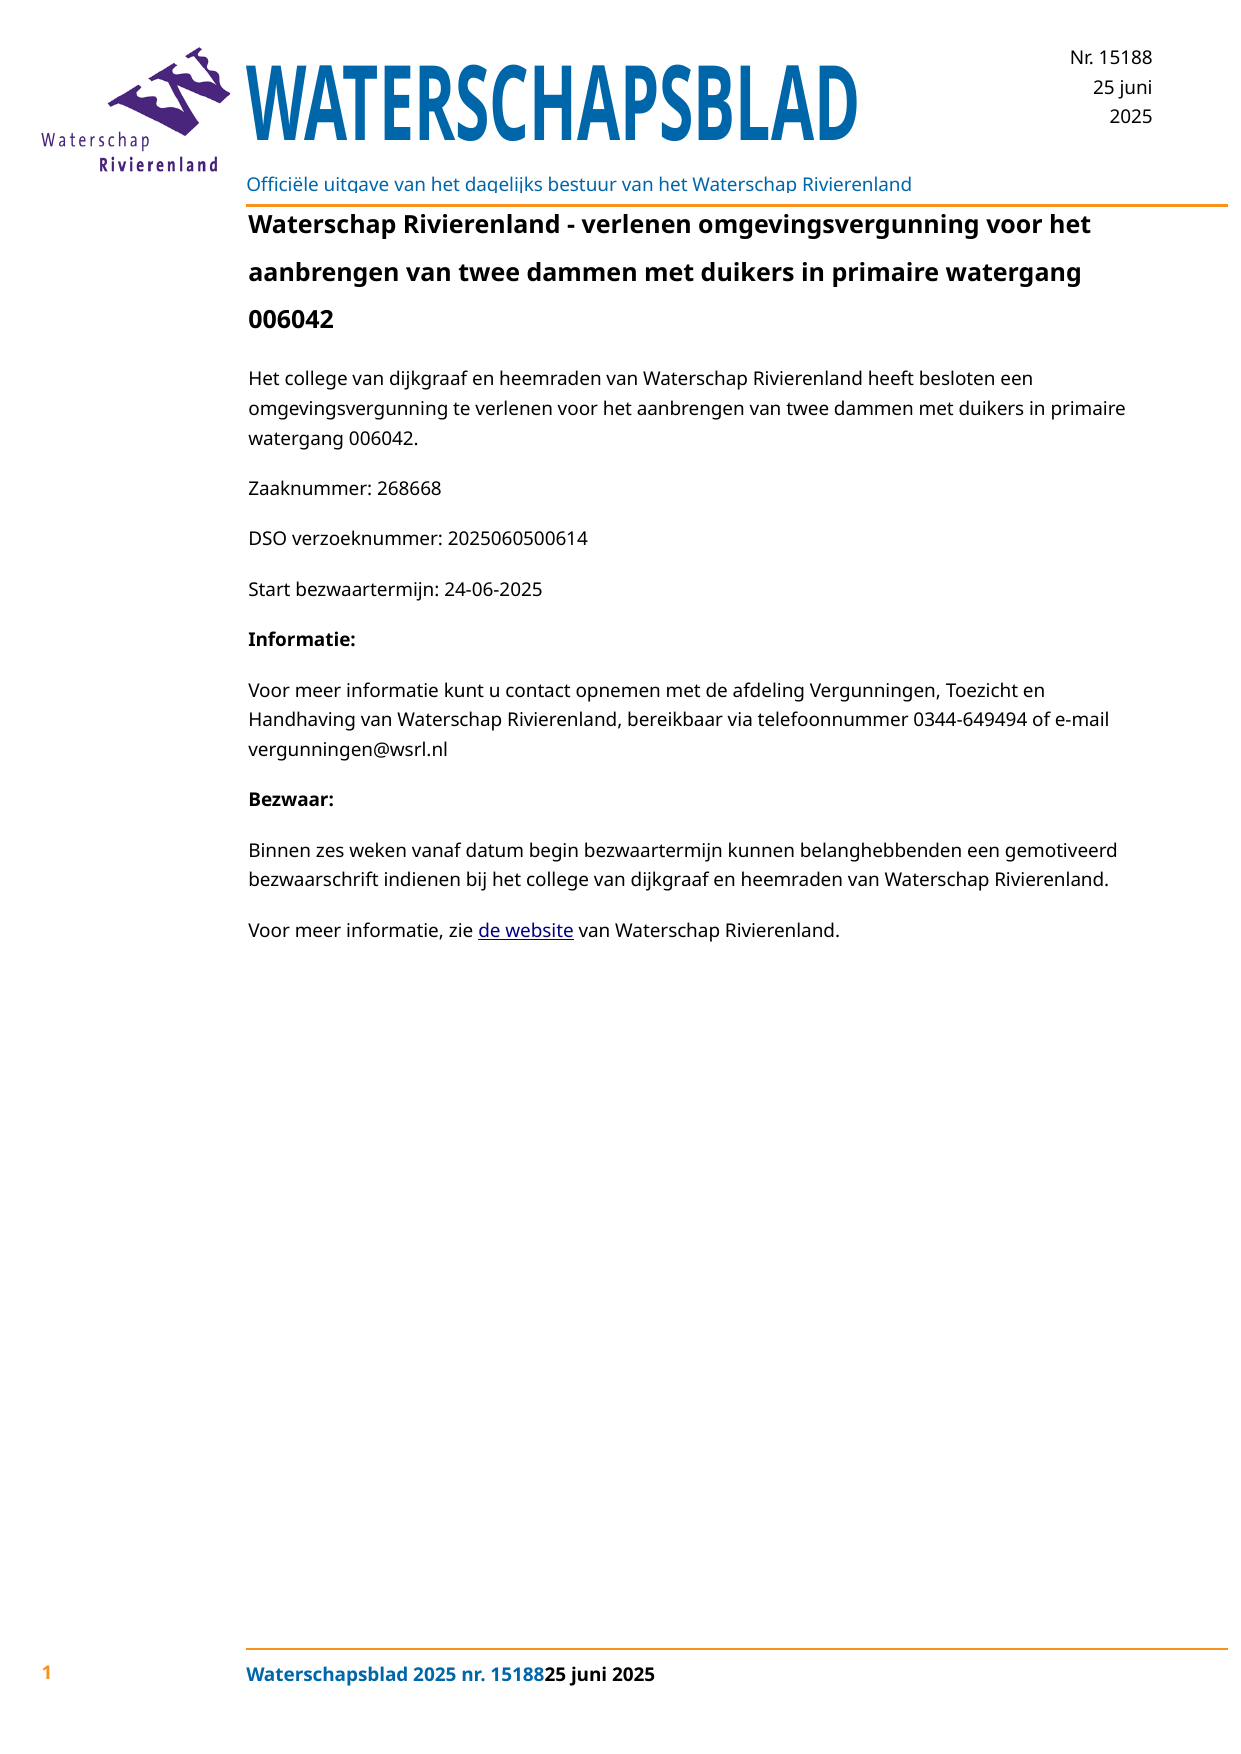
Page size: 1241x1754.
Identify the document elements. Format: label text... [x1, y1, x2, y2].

picture [41, 47, 231, 172]
text Voor meer informatie kunt u contact opnemen met de afdeling Vergunningen, Toezicht en Handhaving van Waterschap Rivierenland, bereikbaar via telefoonnummer 0344-649494 of e-mail vergunningen@wsrl.nl [248, 677, 1152, 762]
text Informatie: [248, 626, 1152, 652]
text Binnen zes weken vanaf datum begin bezwaartermijn kunnen belanghebbenden een gemotiveerd bezwaarschrift indienen bij het college van dijkgraaf en heemraden van Waterschap Rivierenland. [248, 837, 1152, 892]
text Waterschap Rivierenland - verlenen omgevingsvergunning voor het aanbrengen van twee dammen met duikers in primaire watergang 006042 [248, 207, 1152, 336]
text Start bezwaartermijn: 24-06-2025 [248, 576, 1152, 602]
text Zaaknummer: 268668 [248, 475, 1152, 501]
text Voor meer informatie, zie de website van Waterschap Rivierenland. [248, 917, 1152, 942]
text DSO verzoeknummer: 2025060500614 [248, 526, 1152, 551]
text Bezwaar: [248, 786, 1152, 812]
text Het college van dijkgraaf en heemraden van Waterschap Rivierenland heeft besloten een omgevingsvergunning te verlenen voor het aanbrengen van twee dammen met duikers in primaire watergang 006042. [248, 366, 1152, 450]
